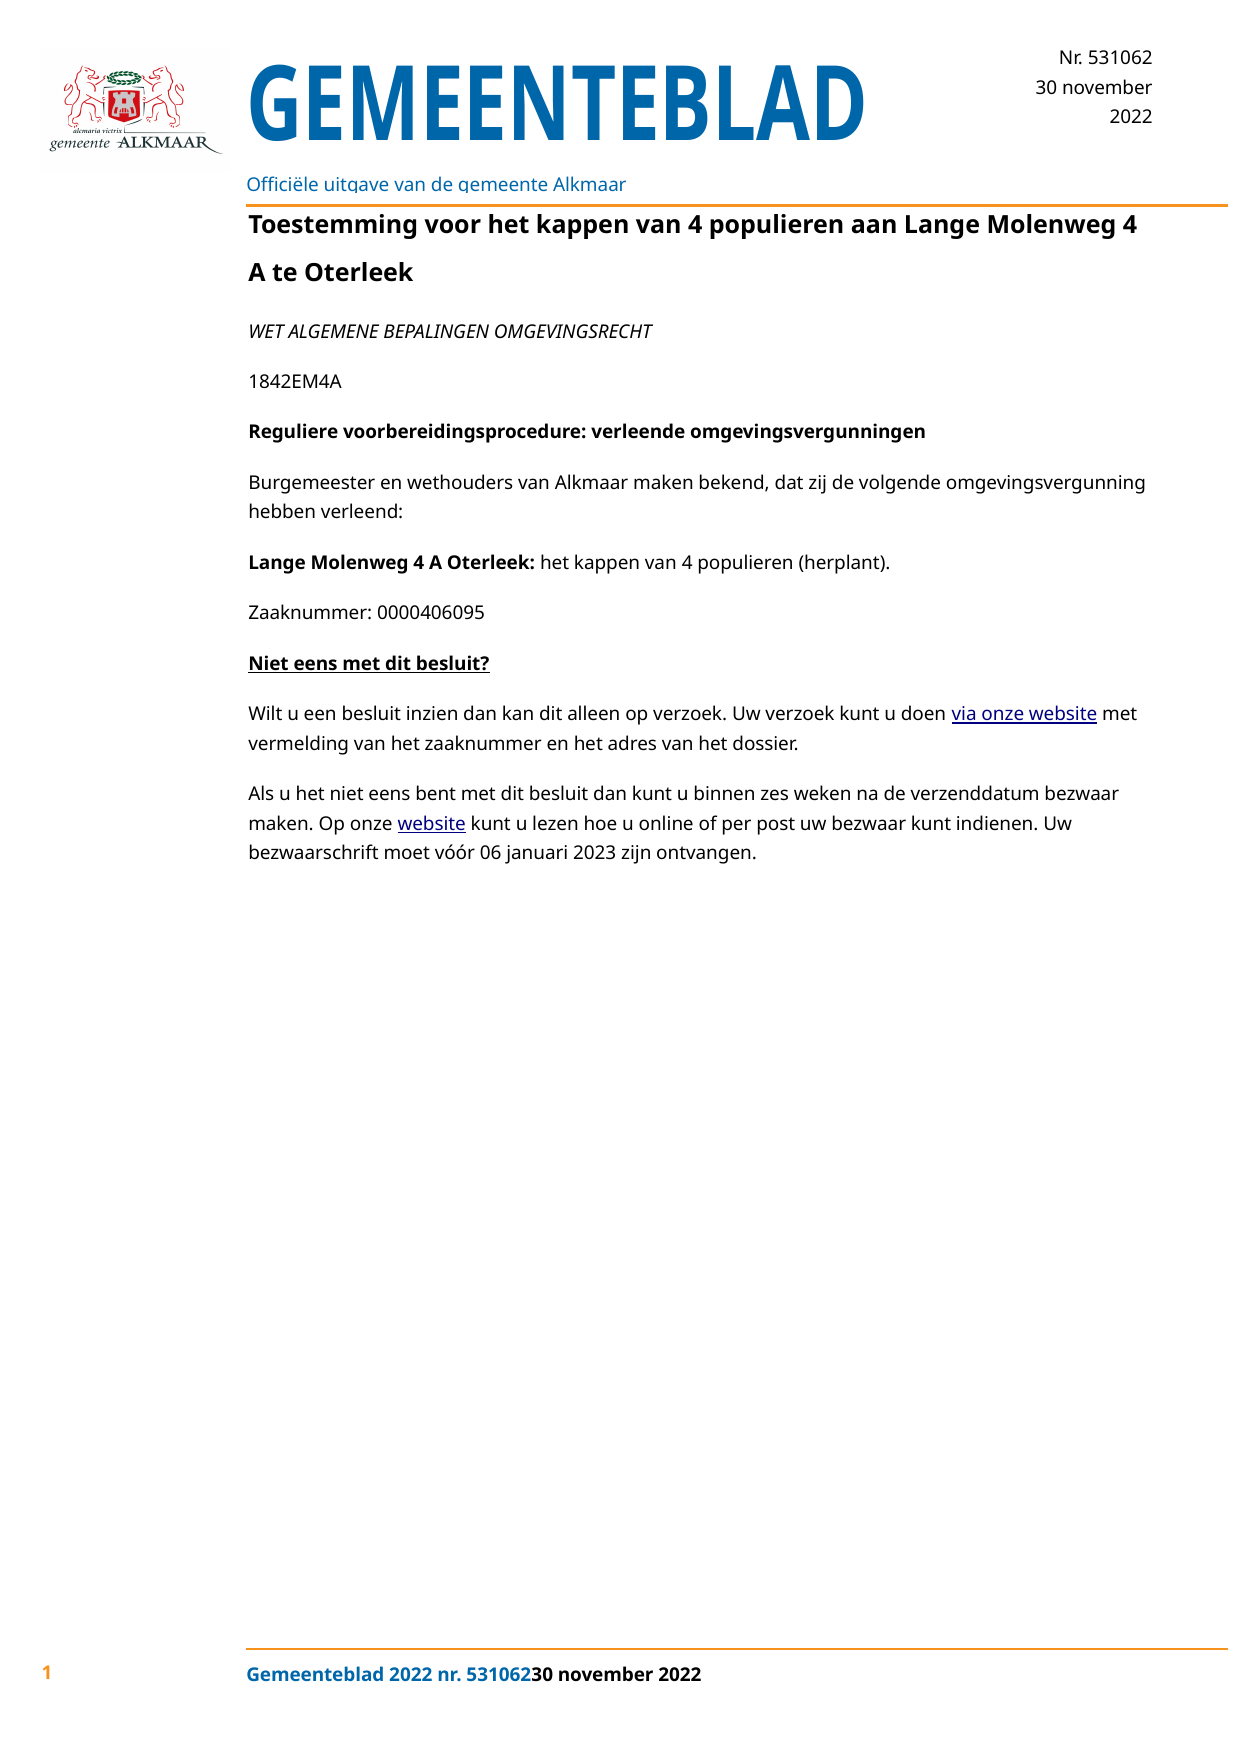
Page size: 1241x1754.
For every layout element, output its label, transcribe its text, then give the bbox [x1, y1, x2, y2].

text Lange Molenweg 4 A Oterleek: het kappen van 4 populieren (herplant). [248, 549, 1152, 575]
picture [41, 47, 231, 172]
text Als u het niet eens bent met dit besluit dan kunt u binnen zes weken na de verzenddatum bezwaar maken. Op onze website kunt u lezen hoe u online of per post uw bezwaar kunt indienen. Uw bezwaarschrift moet vóór 06 januari 2023 zijn ontvangen. [248, 780, 1152, 865]
text Zaaknummer: 0000406095 [248, 599, 1152, 625]
text Reguliere voorbereidingsprocedure: verleende omgevingsvergunningen [248, 419, 1152, 444]
text Toestemming voor het kappen van 4 populieren aan Lange Molenweg 4 A te Oterleek [248, 207, 1152, 288]
text 1842EM4A [248, 368, 1152, 394]
text Niet eens met dit besluit? [248, 650, 1152, 676]
text Wilt u een besluit inzien dan kan dit alleen op verzoek. Uw verzoek kunt u doen via onze website met vermelding van het zaaknummer en het adres van het dossier. [248, 700, 1152, 756]
text Burgemeester en wethouders van Alkmaar maken bekend, dat zij de volgende omgevingsvergunning hebben verleend: [248, 469, 1152, 524]
text WET ALGEMENE BEPALINGEN OMGEVINGSRECHT [248, 318, 1152, 344]
